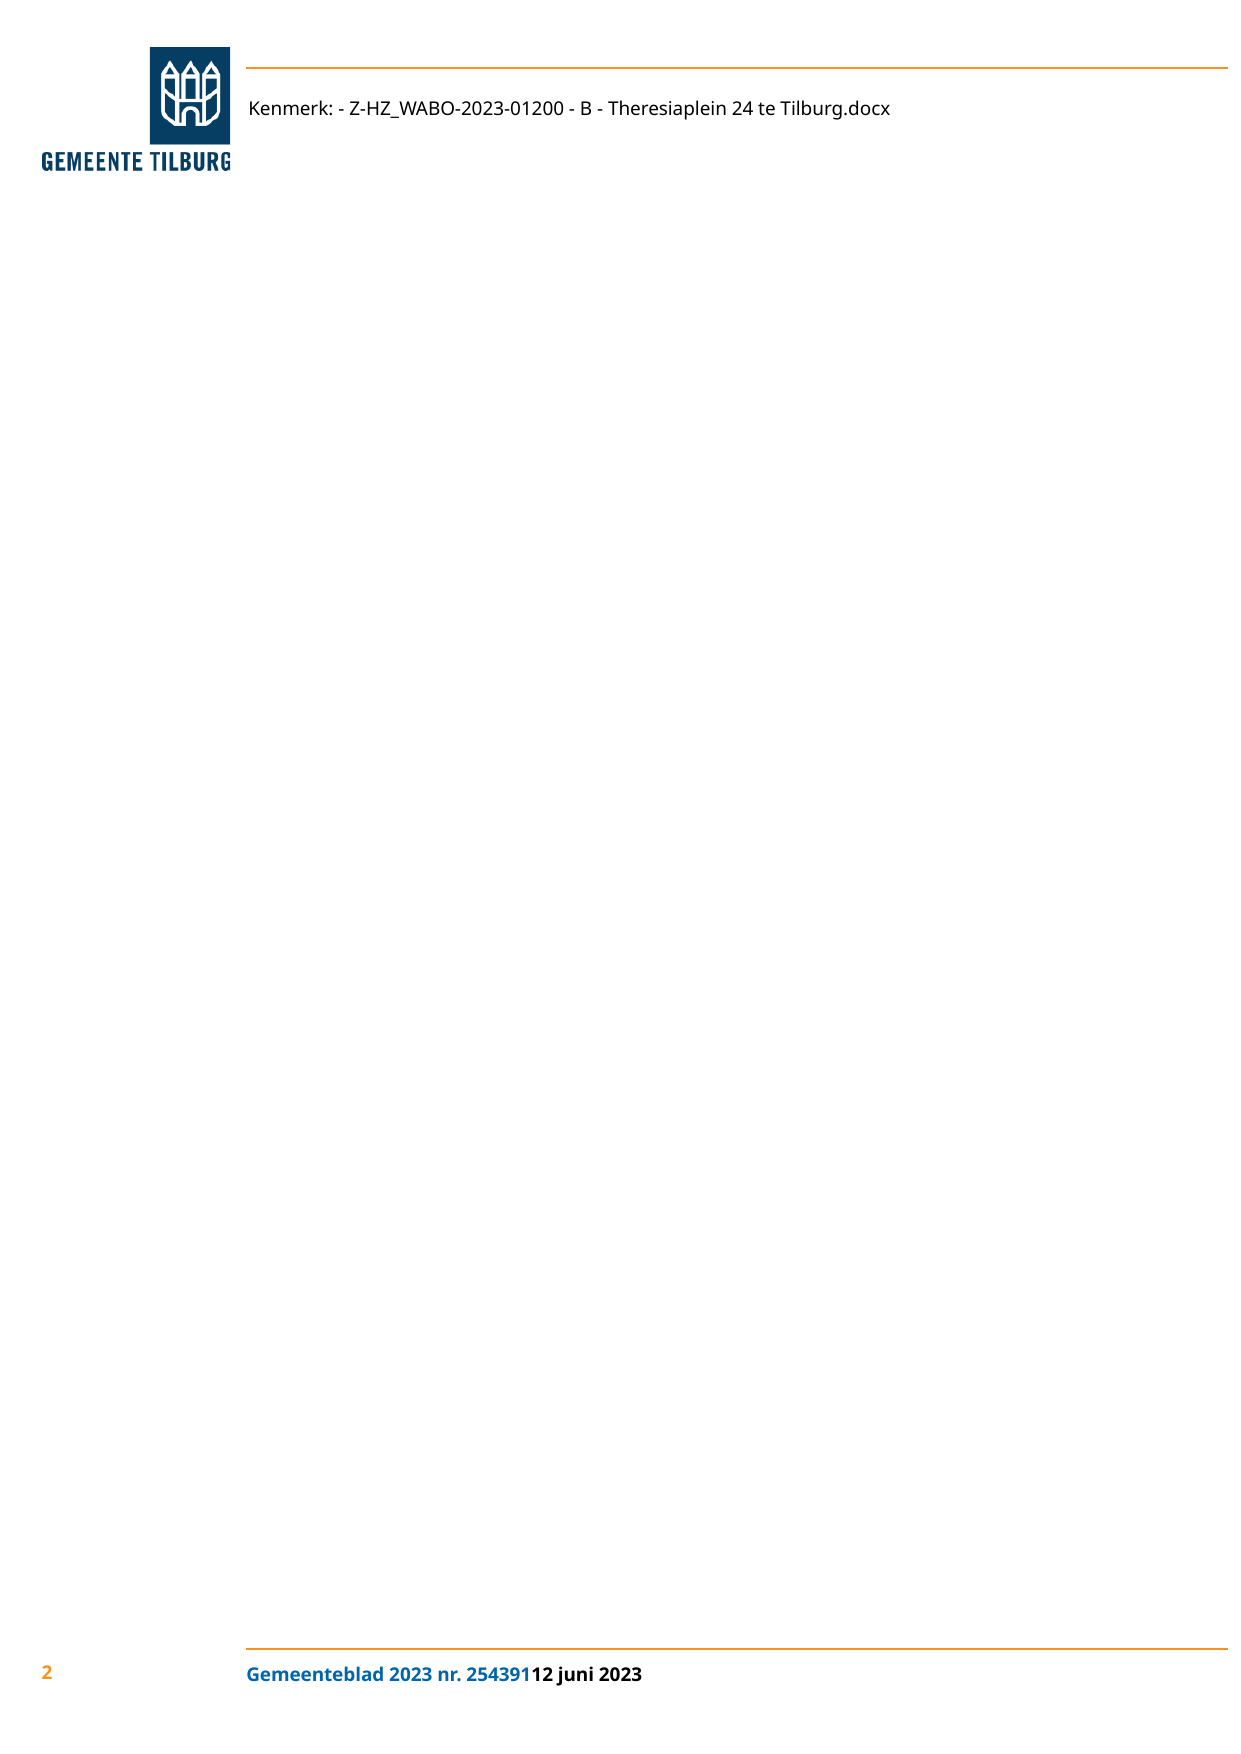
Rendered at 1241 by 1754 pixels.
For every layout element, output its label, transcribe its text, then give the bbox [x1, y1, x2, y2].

picture [41, 47, 231, 172]
text Kenmerk: - Z-HZ_WABO-2023-01200 - B - Theresiaplein 24 te Tilburg.docx [248, 95, 1152, 121]
